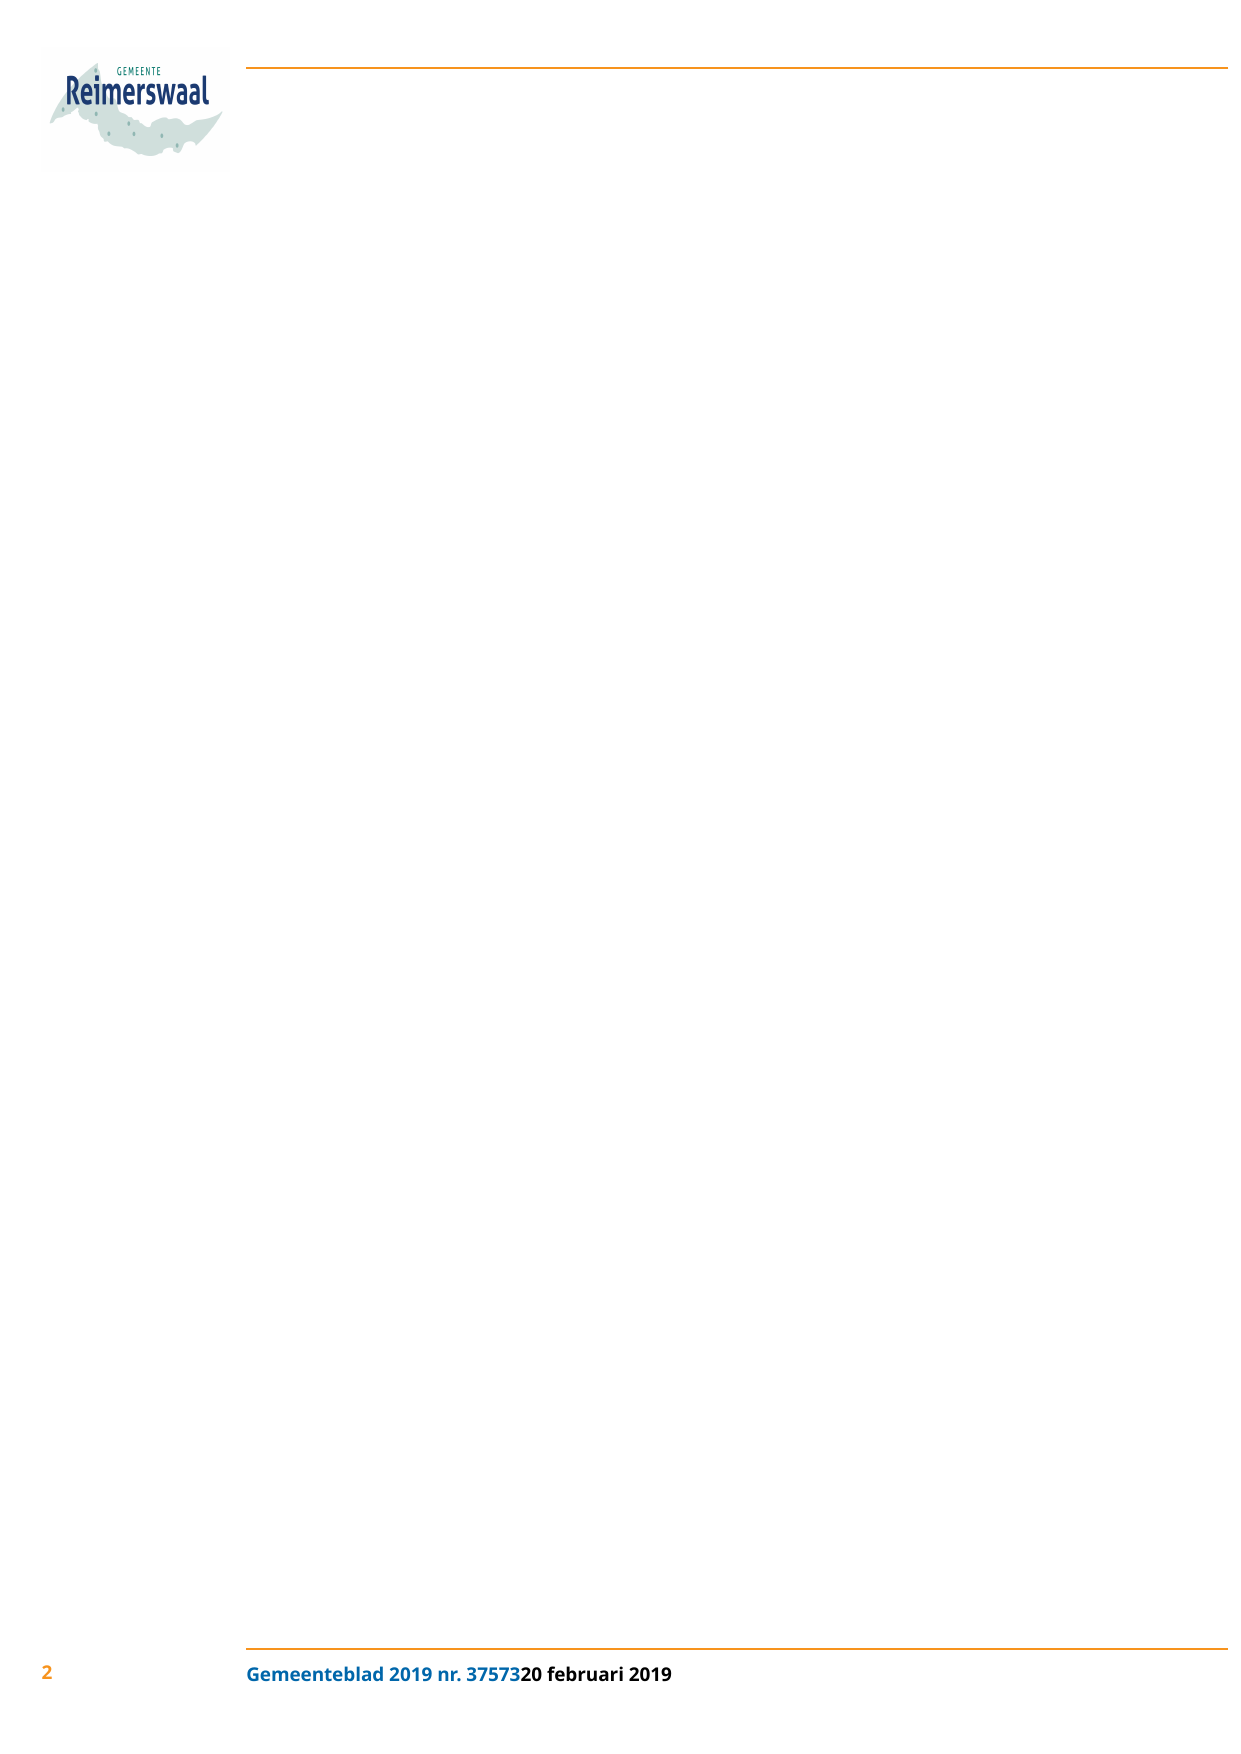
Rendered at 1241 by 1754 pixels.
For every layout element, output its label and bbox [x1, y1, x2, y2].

picture [41, 47, 231, 172]
